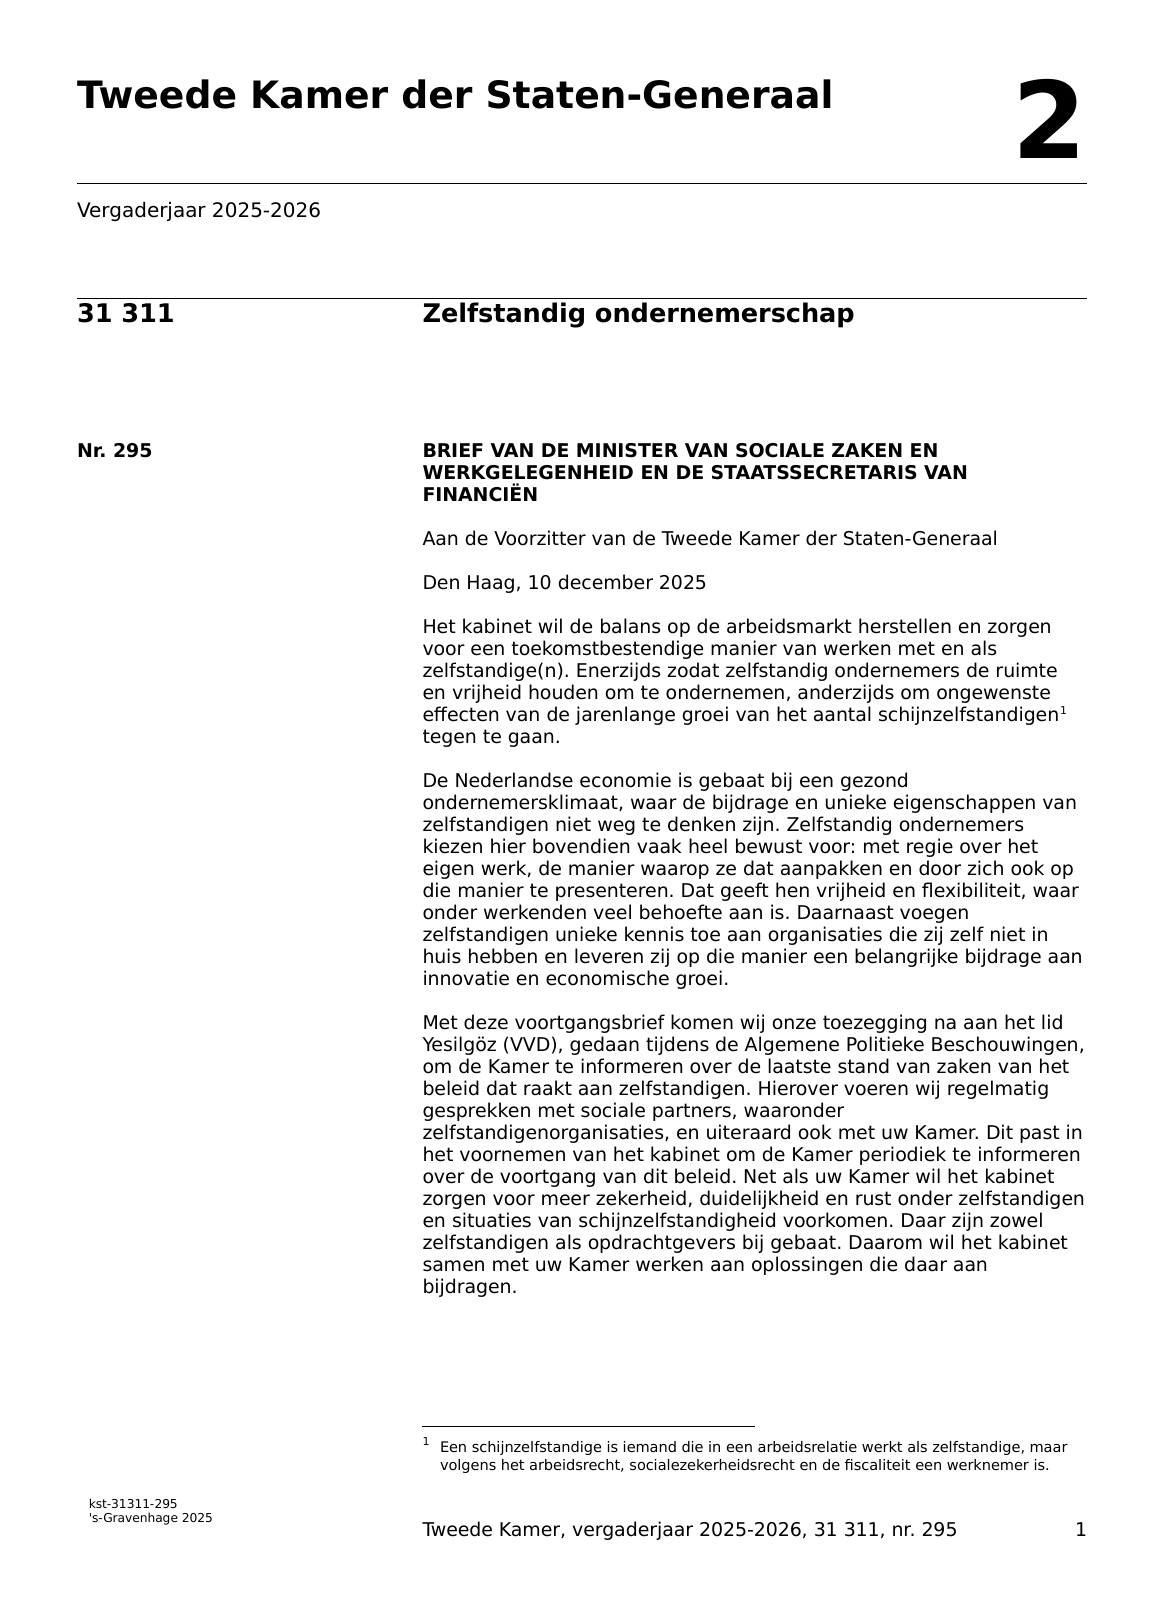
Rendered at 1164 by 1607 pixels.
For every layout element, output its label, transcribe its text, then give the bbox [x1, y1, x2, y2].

subtitle Nr. 295 BRIEF VAN DE MINISTER VAN SOCIALE ZAKEN EN WERKGELEGENHEID EN DE STAATSSECRETARIS VAN FINANCIËN [77, 440, 1087, 506]
table_header Tweede Kamer der Staten-Generaal [77, 59, 886, 183]
text Aan de Voorzitter van de Tweede Kamer der Staten-Generaal [422, 528, 1087, 550]
table_header 2 [886, 59, 1087, 183]
table_cell Vergaderjaar 2025-2026 [77, 184, 1087, 298]
text Den Haag, 10 december 2025 [422, 572, 1087, 594]
text Met deze voortgangsbrief komen wij onze toezegging na aan het lid Yesilgöz (VVD), gedaan tijdens de Algemene Politieke Beschouwingen, om de Kamer te informeren over de laatste stand van zaken van het beleid dat raakt aan zelfstandigen. Hierover voeren wij regelmatig gesprekken met sociale partners, waaronder zelfstandigenorganisaties, en uiteraard ook met uw Kamer. Dit past in het voornemen van het kabinet om de Kamer periodiek te informeren over de voortgang van dit beleid. Net als uw Kamer wil het kabinet zorgen voor meer zekerheid, duidelijkheid en rust onder zelfstandigen en situaties van schijnzelfstandigheid voorkomen. Daar zijn zowel zelfstandigen als opdrachtgevers bij gebaat. Daarom wil het kabinet samen met uw Kamer werken aan oplossingen die daar aan bijdragen. [422, 1012, 1087, 1298]
text 's-Gravenhage 2025 [88, 1511, 323, 1525]
text De Nederlandse economie is gebaat bij een gezond ondernemersklimaat, waar de bijdrage en unieke eigenschappen van zelfstandigen niet weg te denken zijn. Zelfstandig ondernemers kiezen hier bovendien vaak heel bewust voor: met regie over het eigen werk, de manier waarop ze dat aanpakken en door zich ook op die manier te presenteren. Dat geeft hen vrijheid en flexibiliteit, waar onder werkenden veel behoefte aan is. Daarnaast voegen zelfstandigen unieke kennis toe aan organisaties die zij zelf niet in huis hebben en leveren zij op die manier een belangrijke bijdrage aan innovatie en economische groei. [422, 770, 1087, 990]
subtitle 31 311 Zelfstandig ondernemerschap [77, 299, 1087, 329]
text kst-31311-295 [88, 1497, 323, 1511]
text Het kabinet wil de balans op de arbeidsmarkt herstellen en zorgen voor een toekomstbestendige manier van werken met en als zelfstandige(n). Enerzijds zodat zelfstandig ondernemers de ruimte en vrijheid houden om te ondernemen, anderzijds om ongewenste effecten van de jarenlange groei van het aantal schijnzelfstandigen tegen te gaan. [422, 616, 1087, 748]
text Een schijnzelfstandige is iemand die in een arbeidsrelatie werkt als zelfstandige, maar volgens het arbeidsrecht, socialezekerheidsrecht en de fiscaliteit een werknemer is. [422, 1435, 1087, 1474]
